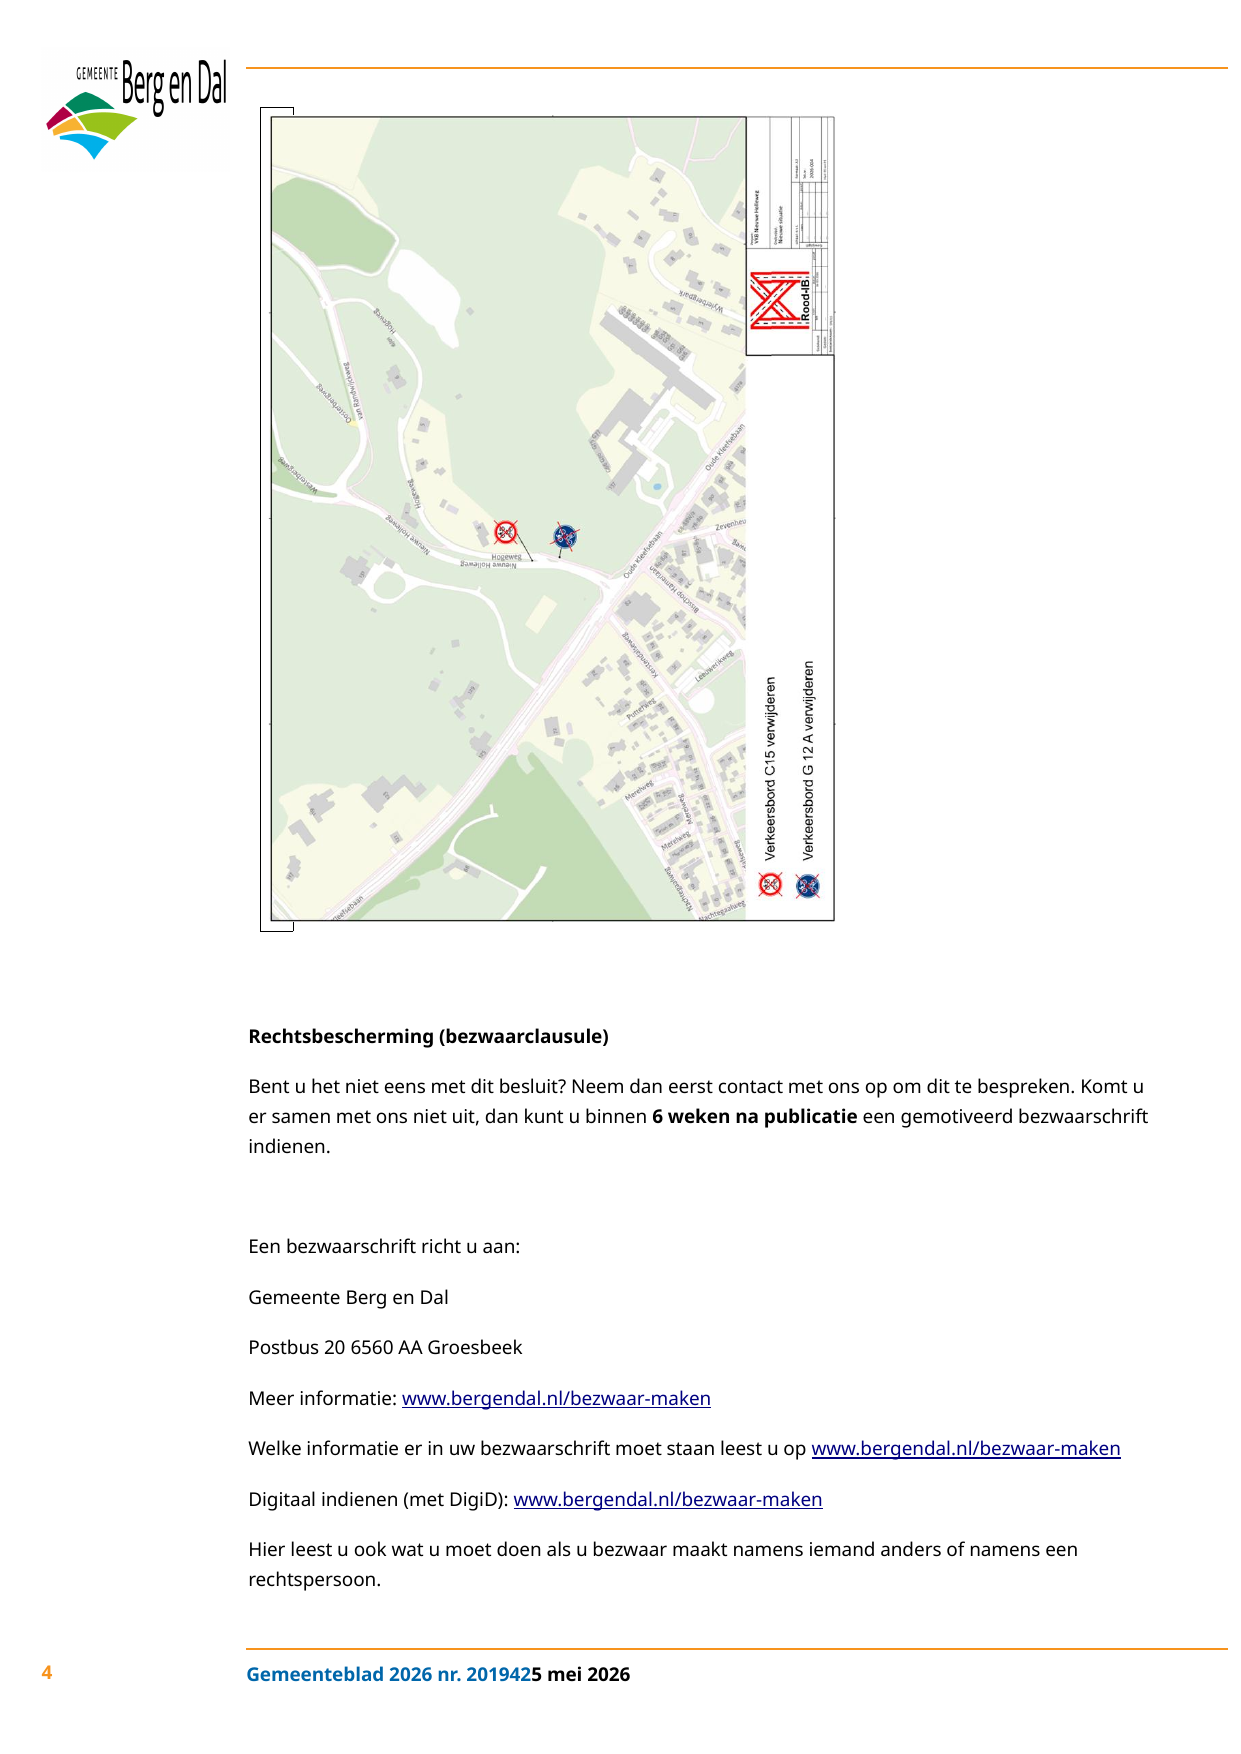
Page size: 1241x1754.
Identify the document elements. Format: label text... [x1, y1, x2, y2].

text Postbus 20 6560 AA Groesbeek [248, 1334, 1152, 1360]
text Een bezwaarschrift richt u aan: [248, 1234, 1152, 1259]
text Gemeente Berg en Dal [248, 1284, 1152, 1310]
text Rechtsbescherming (bezwaarclausule) [248, 1023, 1152, 1049]
text Welke informatie er in uw bezwaarschrift moet staan leest u op www.bergendal.nl/bezwaar-maken [248, 1435, 1152, 1461]
text Bent u het niet eens met dit besluit? Neem dan eerst contact met ons op om dit te bespreken. Komt u er samen met ons niet uit, dan kunt u binnen 6 weken na publicatie een gemotiveerd bezwaarschrift indienen. [248, 1074, 1152, 1159]
text Hier leest u ook wat u moet doen als u bezwaar maakt namens iemand anders of namens een rechtspersoon. [248, 1536, 1152, 1592]
text Digitaal indienen (met DigiD): www.bergendal.nl/bezwaar-maken [248, 1486, 1152, 1512]
text Meer informatie: www.bergendal.nl/bezwaar-maken [248, 1385, 1152, 1411]
picture [41, 47, 231, 172]
picture [268, 115, 836, 922]
